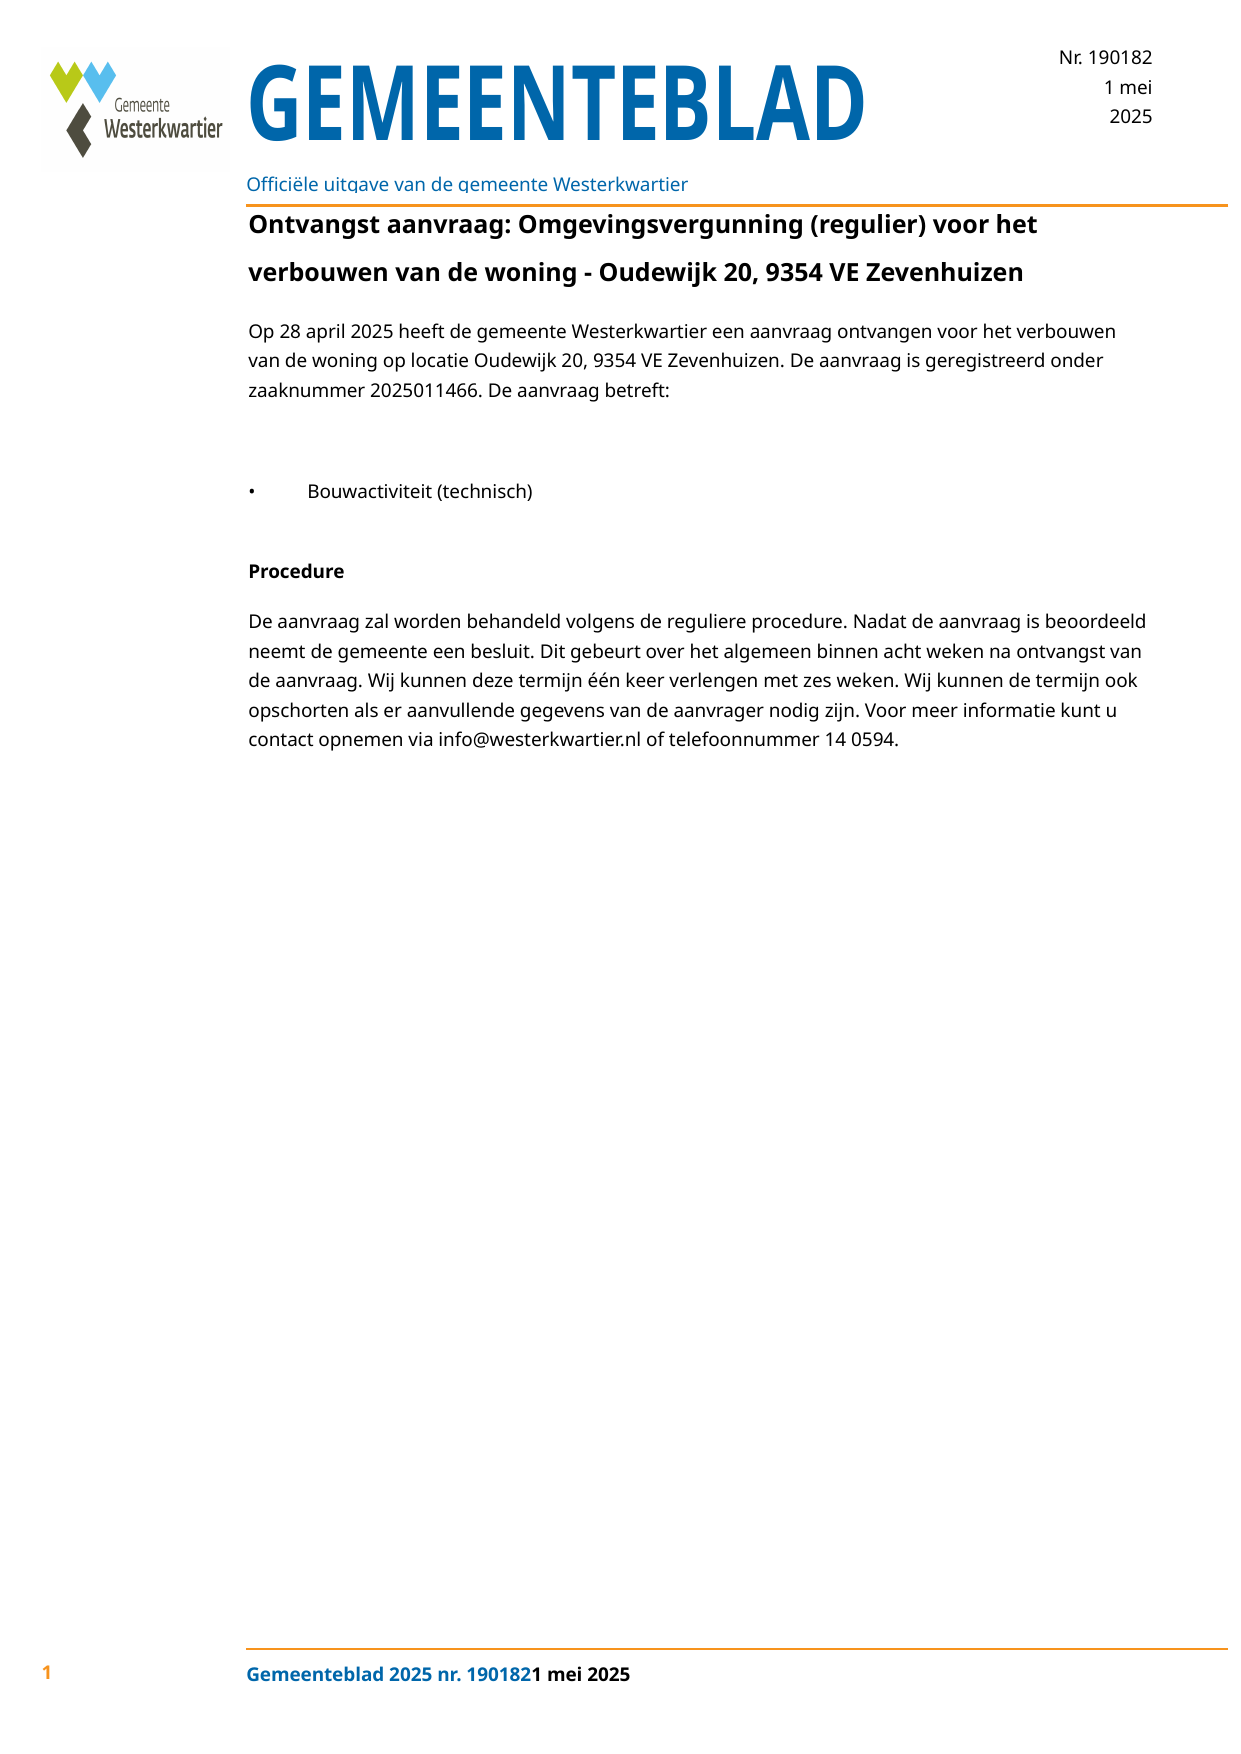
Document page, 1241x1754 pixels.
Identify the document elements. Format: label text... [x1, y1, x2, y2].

text De aanvraag zal worden behandeld volgens de reguliere procedure. Nadat de aanvraag is beoordeeld neemt de gemeente een besluit. Dit gebeurt over het algemeen binnen acht weken na ontvangst van de aanvraag. Wij kunnen deze termijn één keer verlengen met zes weken. Wij kunnen de termijn ook opschorten als er aanvullende gegevens van de aanvrager nodig zijn. Voor meer informatie kunt u contact opnemen via info@westerkwartier.nl of telefoonnummer 14 0594. [248, 608, 1152, 752]
text Procedure [248, 558, 1152, 584]
text Ontvangst aanvraag: Omgevingsvergunning (regulier) voor het verbouwen van de woning - Oudewijk 20, 9354 VE Zevenhuizen [248, 207, 1152, 288]
picture [41, 47, 231, 172]
text Op 28 april 2025 heeft de gemeente Westerkwartier een aanvraag ontvangen voor het verbouwen van de woning op locatie Oudewijk 20, 9354 VE Zevenhuizen. De aanvraag is geregistreerd onder zaaknummer 2025011466. De aanvraag betreft: [248, 318, 1152, 403]
list Bouwactiviteit (technisch) [248, 478, 1152, 504]
